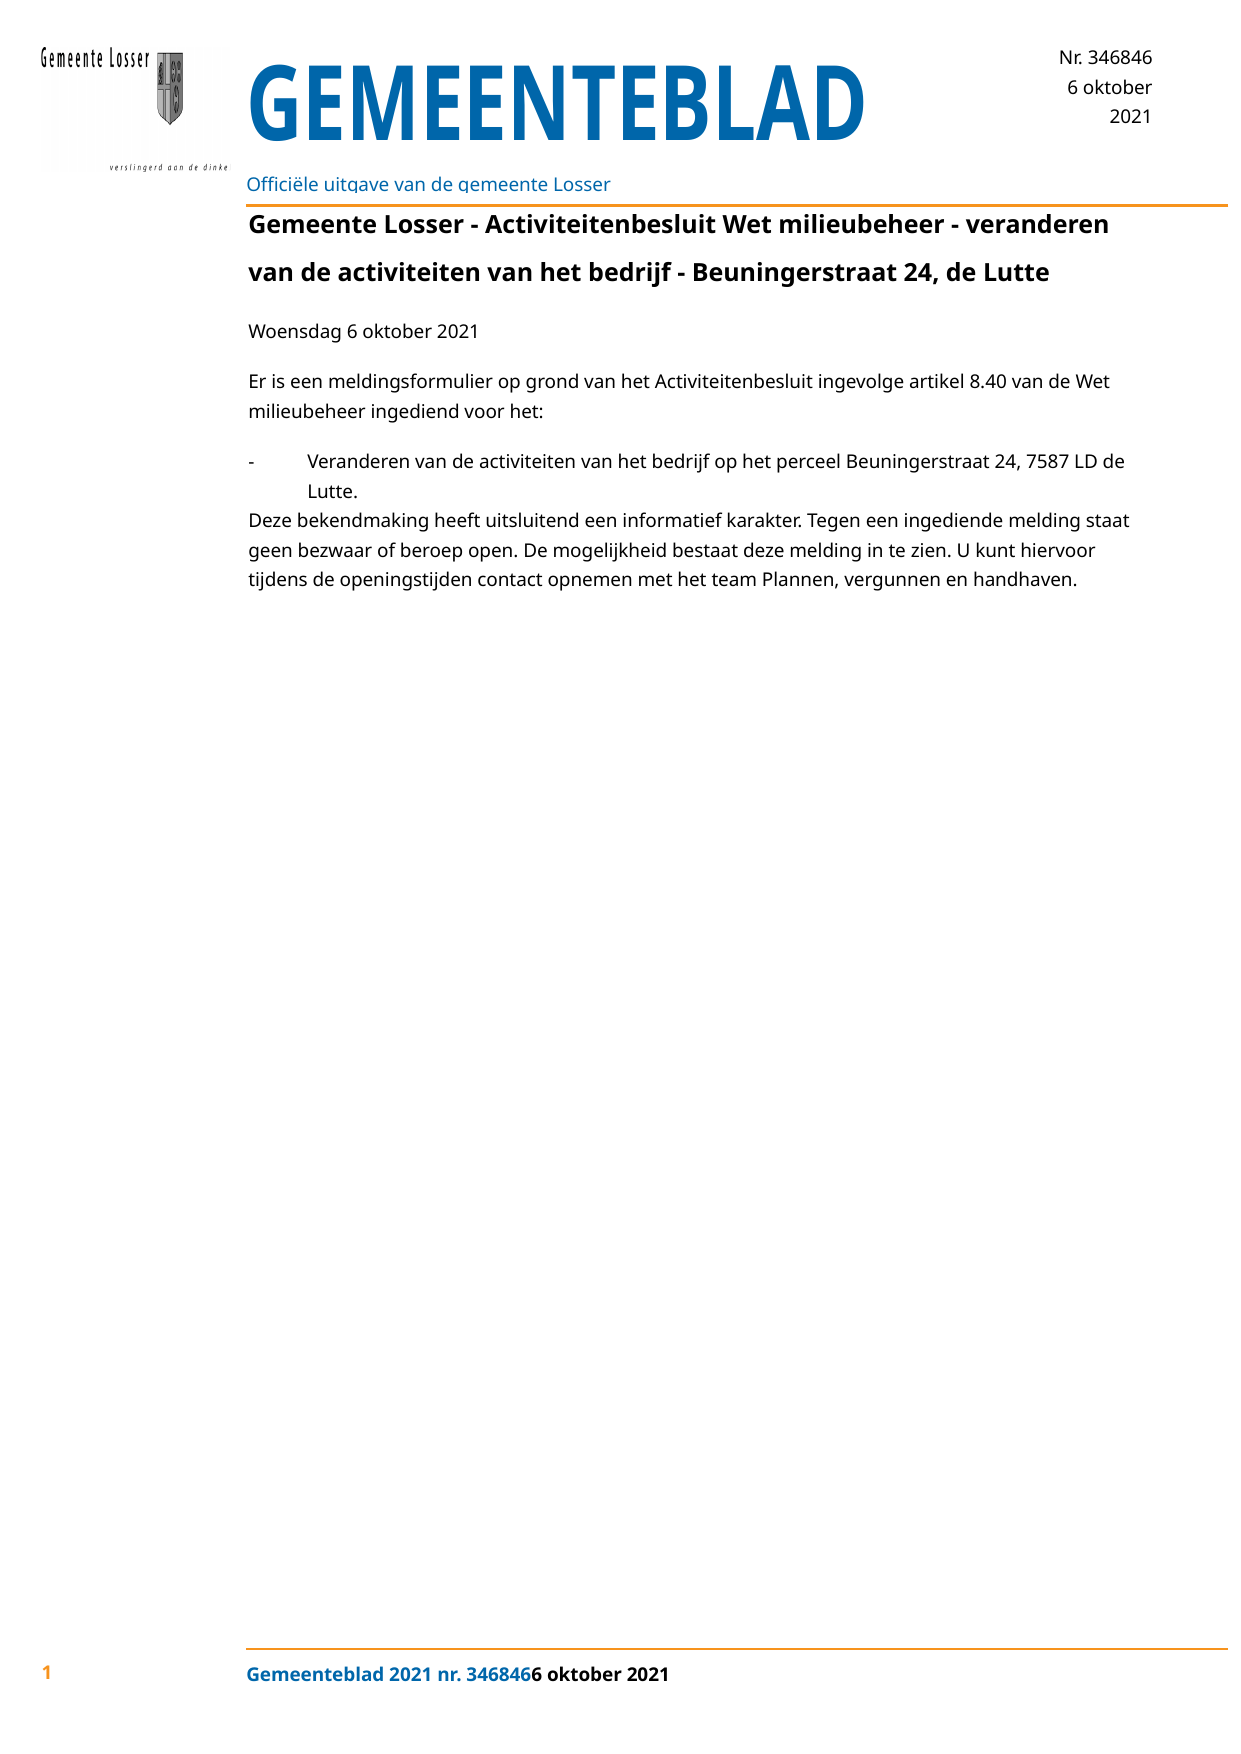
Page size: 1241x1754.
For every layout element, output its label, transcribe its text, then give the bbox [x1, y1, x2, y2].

text Deze bekendmaking heeft uitsluitend een informatief karakter. Tegen een ingediende melding staat geen bezwaar of beroep open. De mogelijkheid bestaat deze melding in te zien. U kunt hiervoor tijdens de openingstijden contact opnemen met het team Plannen, vergunnen en handhaven. [248, 507, 1152, 592]
list Veranderen van de activiteiten van het bedrijf op het perceel Beuningerstraat 24, 7587 LD de Lutte. [248, 448, 1152, 504]
picture [41, 47, 231, 172]
text Gemeente Losser - Activiteitenbesluit Wet milieubeheer - veranderen van de activiteiten van het bedrijf - Beuningerstraat 24, de Lutte [248, 207, 1152, 288]
text Er is een meldingsformulier op grond van het Activiteitenbesluit ingevolge artikel 8.40 van de Wet milieubeheer ingediend voor het: [248, 368, 1152, 424]
text Woensdag 6 oktober 2021 [248, 318, 1152, 344]
